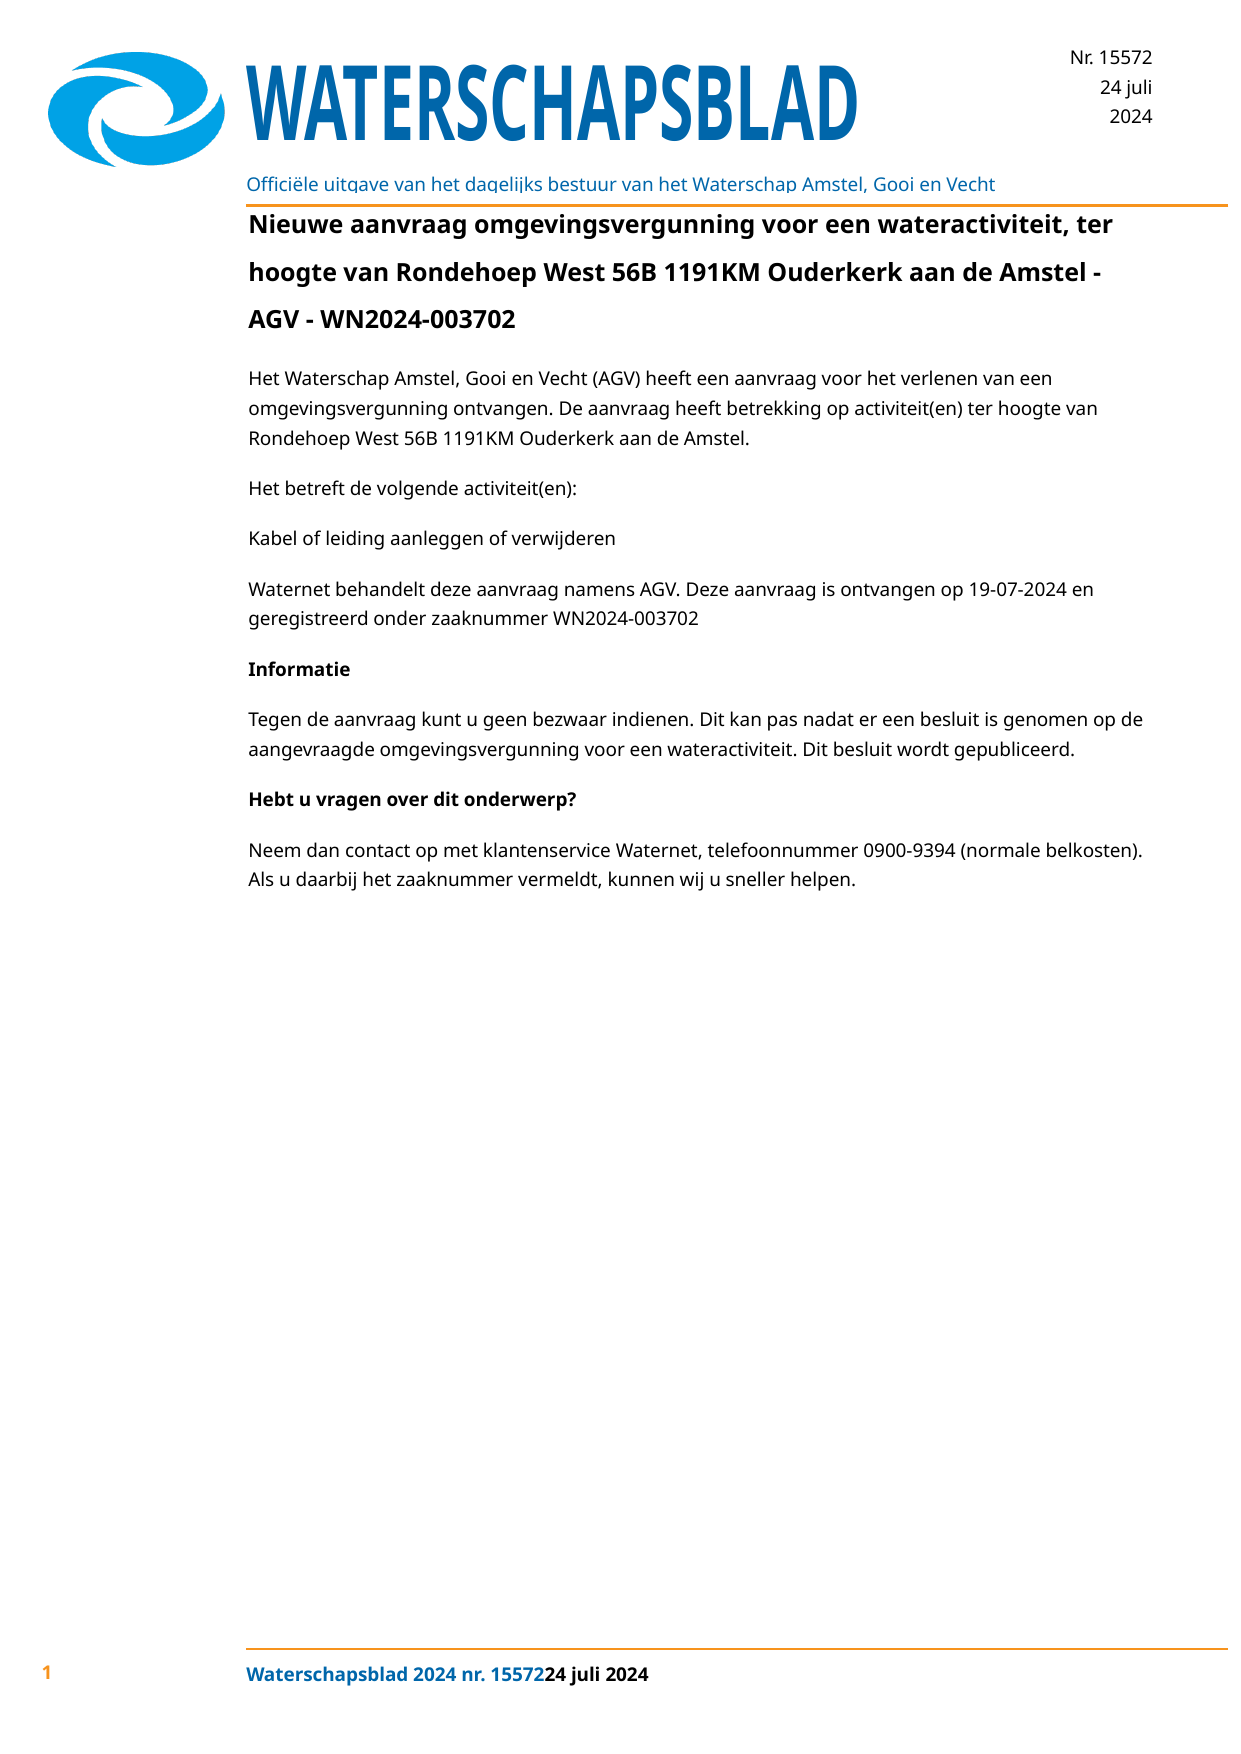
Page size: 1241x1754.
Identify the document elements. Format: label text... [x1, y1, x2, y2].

text Het Waterschap Amstel, Gooi en Vecht (AGV) heeft een aanvraag voor het verlenen van een omgevingsvergunning ontvangen. De aanvraag heeft betrekking op activiteit(en) ter hoogte van Rondehoep West 56B 1191KM Ouderkerk aan de Amstel. [248, 366, 1152, 450]
picture [41, 47, 231, 172]
text Neem dan contact op met klantenservice Waternet, telefoonnummer 0900-9394 (normale belkosten). Als u daarbij het zaaknummer vermeldt, kunnen wij u sneller helpen. [248, 837, 1152, 892]
text Waternet behandelt deze aanvraag namens AGV. Deze aanvraag is ontvangen op 19-07-2024 en geregistreerd onder zaaknummer WN2024-003702 [248, 576, 1152, 631]
text Nieuwe aanvraag omgevingsvergunning voor een wateractiviteit, ter hoogte van Rondehoep West 56B 1191KM Ouderkerk aan de Amstel - AGV - WN2024-003702 [248, 207, 1152, 336]
text Kabel of leiding aanleggen of verwijderen [248, 526, 1152, 551]
text Hebt u vragen over dit onderwerp? [248, 786, 1152, 812]
text Tegen de aanvraag kunt u geen bezwaar indienen. Dit kan pas nadat er een besluit is genomen op de aangevraagde omgevingsvergunning voor een wateractiviteit. Dit besluit wordt gepubliceerd. [248, 706, 1152, 762]
text Informatie [248, 656, 1152, 682]
text Het betreft de volgende activiteit(en): [248, 475, 1152, 501]
